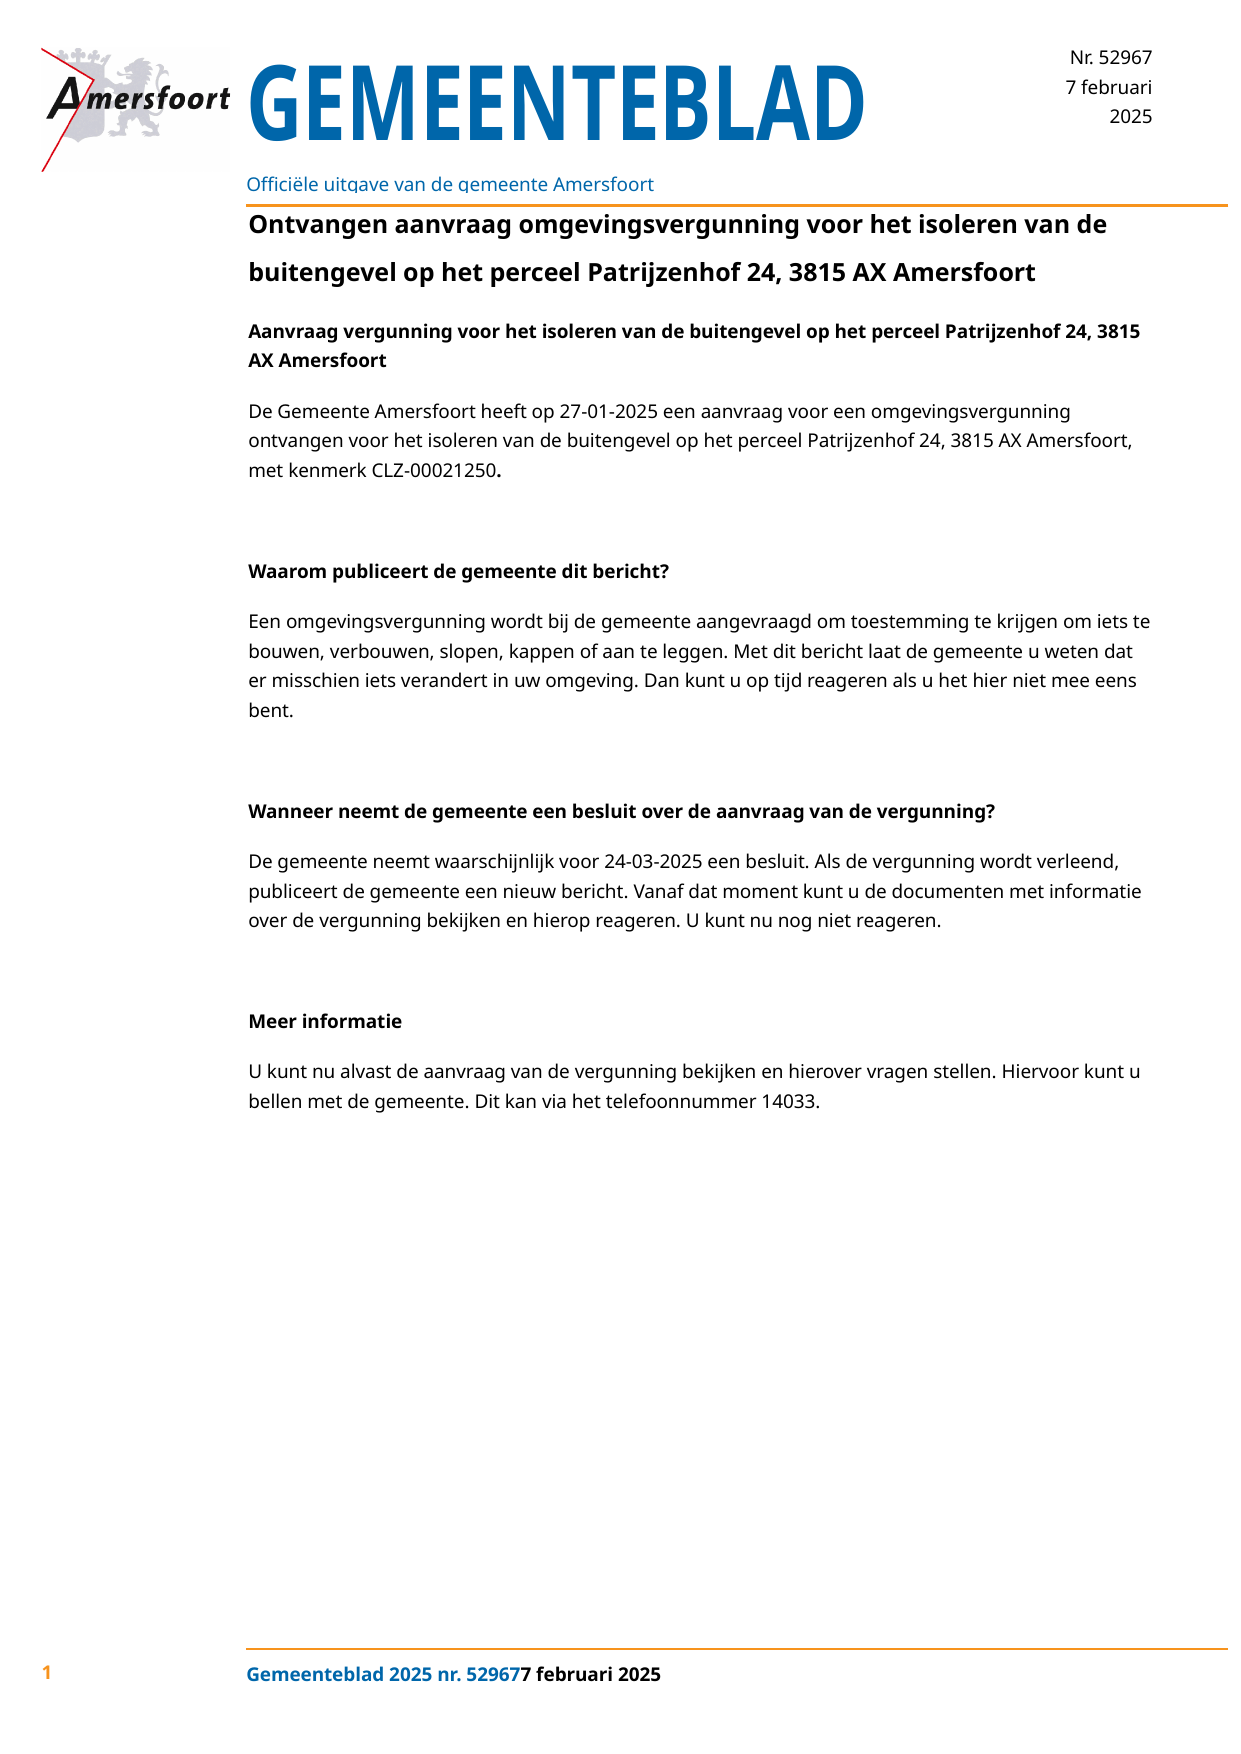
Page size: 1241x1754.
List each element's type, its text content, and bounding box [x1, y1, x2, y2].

picture [41, 47, 231, 172]
text De Gemeente Amersfoort heeft op 27-01-2025 een aanvraag voor een omgevingsvergunning ontvangen voor het isoleren van de buitengevel op het perceel Patrijzenhof 24, 3815 AX Amersfoort, met kenmerk CLZ-00021250. [248, 398, 1152, 483]
text Wanneer neemt de gemeente een besluit over de aanvraag van de vergunning? [248, 798, 1152, 824]
text Aanvraag vergunning voor het isoleren van de buitengevel op het perceel Patrijzenhof 24, 3815 AX Amersfoort [248, 318, 1152, 373]
text U kunt nu alvast de aanvraag van de vergunning bekijken en hierover vragen stellen. Hiervoor kunt u bellen met de gemeente. Dit kan via het telefoonnummer 14033. [248, 1059, 1152, 1114]
text Meer informatie [248, 1008, 1152, 1034]
text De gemeente neemt waarschijnlijk voor 24-03-2025 een besluit. Als de vergunning wordt verleend, publiceert de gemeente een nieuw bericht. Vanaf dat moment kunt u de documenten met informatie over de vergunning bekijken en hierop reageren. U kunt nu nog niet reageren. [248, 848, 1152, 933]
text Ontvangen aanvraag omgevingsvergunning voor het isoleren van de buitengevel op het perceel Patrijzenhof 24, 3815 AX Amersfoort [248, 207, 1152, 288]
text Waarom publiceert de gemeente dit bericht? [248, 558, 1152, 584]
text Een omgevingsvergunning wordt bij de gemeente aangevraagd om toestemming te krijgen om iets te bouwen, verbouwen, slopen, kappen of aan te leggen. Met dit bericht laat de gemeente u weten dat er misschien iets verandert in uw omgeving. Dan kunt u op tijd reageren als u het hier niet mee eens bent. [248, 608, 1152, 723]
